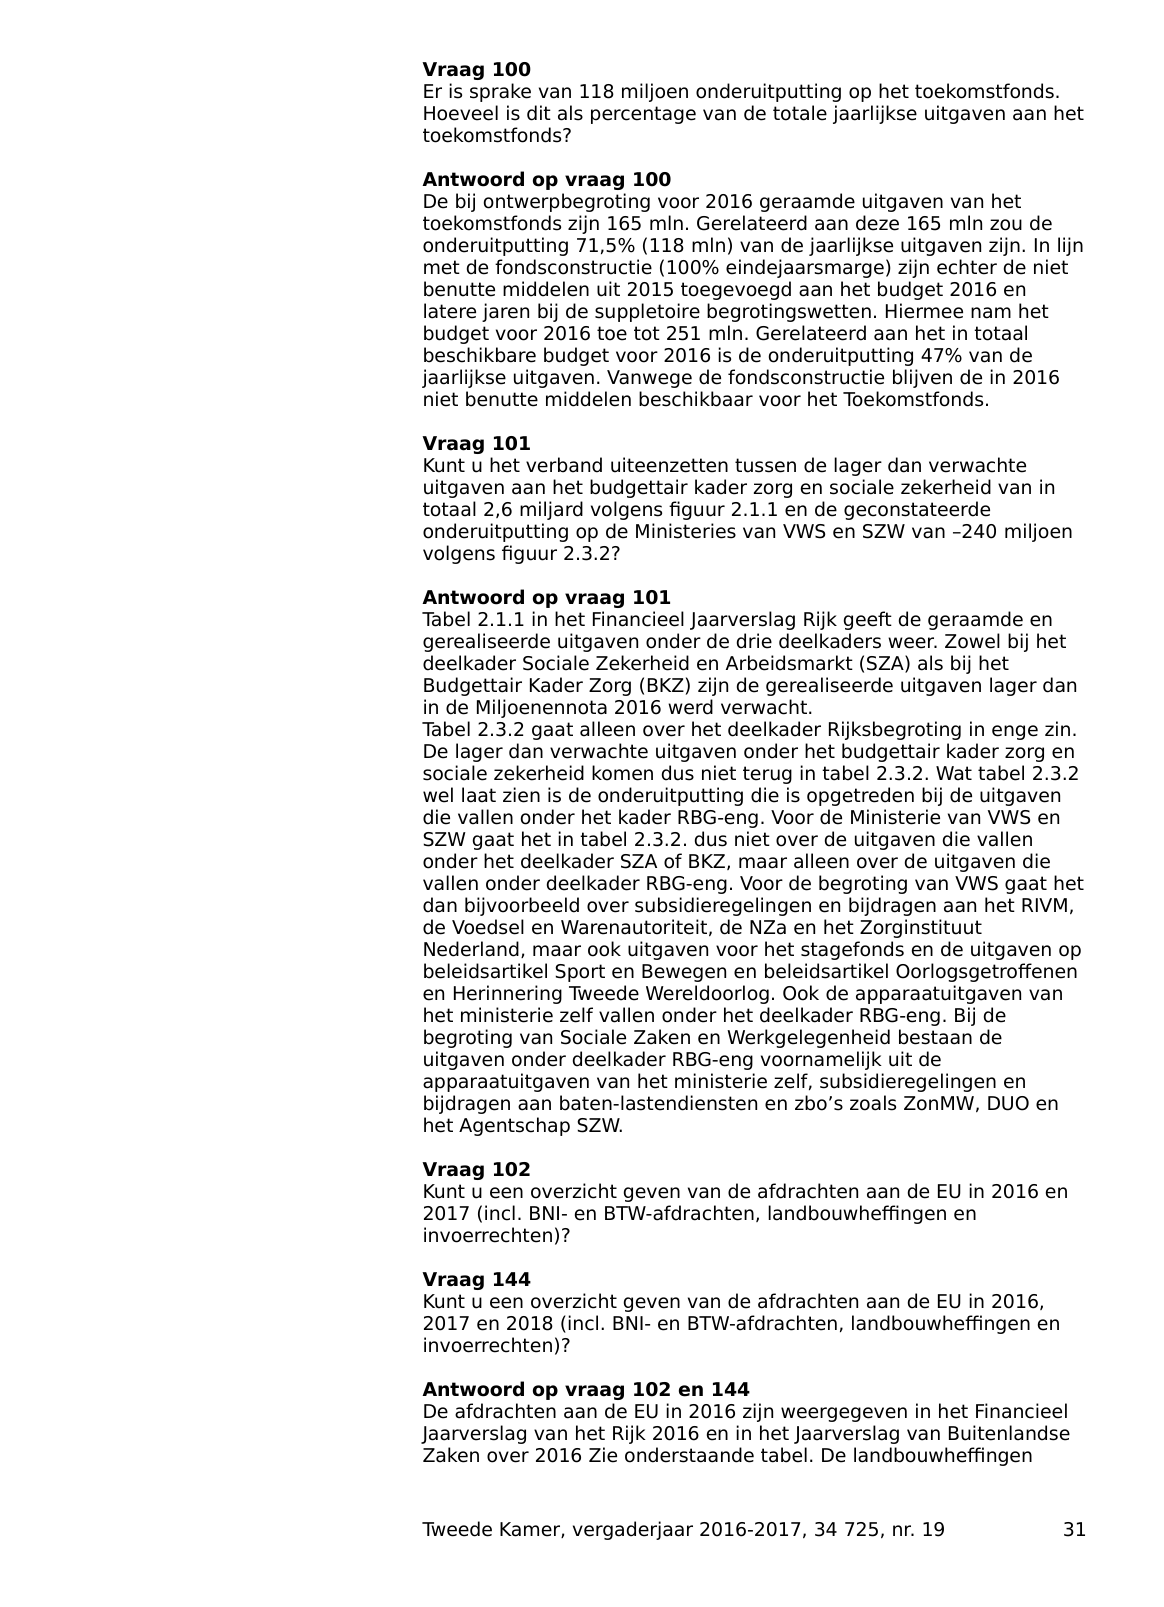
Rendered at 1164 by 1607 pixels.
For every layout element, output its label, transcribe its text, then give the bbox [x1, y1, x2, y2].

text Antwoord op vraag 101 [422, 587, 1087, 609]
text Kunt u een overzicht geven van de afdrachten aan de EU in 2016, 2017 en 2018 (incl. BNI- en BTW-afdrachten, landbouwheffingen en invoerrechten)? [422, 1291, 1087, 1357]
text Vraag 102 [422, 1159, 1087, 1181]
text Antwoord op vraag 100 [422, 169, 1087, 191]
text Vraag 144 [422, 1269, 1087, 1291]
text Kunt u een overzicht geven van de afdrachten aan de EU in 2016 en 2017 (incl. BNI- en BTW-afdrachten, landbouwheffingen en invoerrechten)? [422, 1181, 1087, 1247]
text Vraag 101 [422, 433, 1087, 455]
text Kunt u het verband uiteenzetten tussen de lager dan verwachte uitgaven aan het budgettair kader zorg en sociale zekerheid van in totaal 2,6 miljard volgens figuur 2.1.1 en de geconstateerde onderuitputting op de Ministeries van VWS en SZW van –240 miljoen volgens figuur 2.3.2? [422, 455, 1087, 565]
text Tabel 2.3.2 gaat alleen over het deelkader Rijksbegroting in enge zin. De lager dan verwachte uitgaven onder het budgettair kader zorg en sociale zekerheid komen dus niet terug in tabel 2.3.2. Wat tabel 2.3.2 wel laat zien is de onderuitputting die is opgetreden bij de uitgaven die vallen onder het kader RBG-eng. Voor de Ministerie van VWS en SZW gaat het in tabel 2.3.2. dus niet over de uitgaven die vallen onder het deelkader SZA of BKZ, maar alleen over de uitgaven die vallen onder deelkader RBG-eng. Voor de begroting van VWS gaat het dan bijvoorbeeld over subsidieregelingen en bijdragen aan het RIVM, de Voedsel en Warenautoriteit, de NZa en het Zorginstituut Nederland, maar ook uitgaven voor het stagefonds en de uitgaven op beleidsartikel Sport en Bewegen en beleidsartikel Oorlogsgetroffenen en Herinnering Tweede Wereldoorlog. Ook de apparaatuitgaven van het ministerie zelf vallen onder het deelkader RBG-eng. Bij de begroting van Sociale Zaken en Werkgelegenheid bestaan de uitgaven onder deelkader RBG-eng voornamelijk uit de apparaatuitgaven van het ministerie zelf, subsidieregelingen en bijdragen aan baten-lastendiensten en zbo’s zoals ZonMW, DUO en het Agentschap SZW. [422, 719, 1087, 1137]
text De afdrachten aan de EU in 2016 zijn weergegeven in het Financieel Jaarverslag van het Rijk 2016 en in het Jaarverslag van Buitenlandse Zaken over 2016 Zie onderstaande tabel. De landbouwheffingen [422, 1401, 1087, 1467]
text Vraag 100 [422, 59, 1087, 81]
text Er is sprake van 118 miljoen onderuitputting op het toekomstfonds. Hoeveel is dit als percentage van de totale jaarlijkse uitgaven aan het toekomstfonds? [422, 81, 1087, 147]
text Antwoord op vraag 102 en 144 [422, 1379, 1087, 1401]
text Tabel 2.1.1 in het Financieel Jaarverslag Rijk geeft de geraamde en gerealiseerde uitgaven onder de drie deelkaders weer. Zowel bij het deelkader Sociale Zekerheid en Arbeidsmarkt (SZA) als bij het Budgettair Kader Zorg (BKZ) zijn de gerealiseerde uitgaven lager dan in de Miljoenennota 2016 werd verwacht. [422, 609, 1087, 719]
text De bij ontwerpbegroting voor 2016 geraamde uitgaven van het toekomstfonds zijn 165 mln. Gerelateerd aan deze 165 mln zou de onderuitputting 71,5% (118 mln) van de jaarlijkse uitgaven zijn. In lijn met de fondsconstructie (100% eindejaarsmarge) zijn echter de niet benutte middelen uit 2015 toegevoegd aan het budget 2016 en latere jaren bij de suppletoire begrotingswetten. Hiermee nam het budget voor 2016 toe tot 251 mln. Gerelateerd aan het in totaal beschikbare budget voor 2016 is de onderuitputting 47% van de jaarlijkse uitgaven. Vanwege de fondsconstructie blijven de in 2016 niet benutte middelen beschikbaar voor het Toekomstfonds. [422, 191, 1087, 411]
